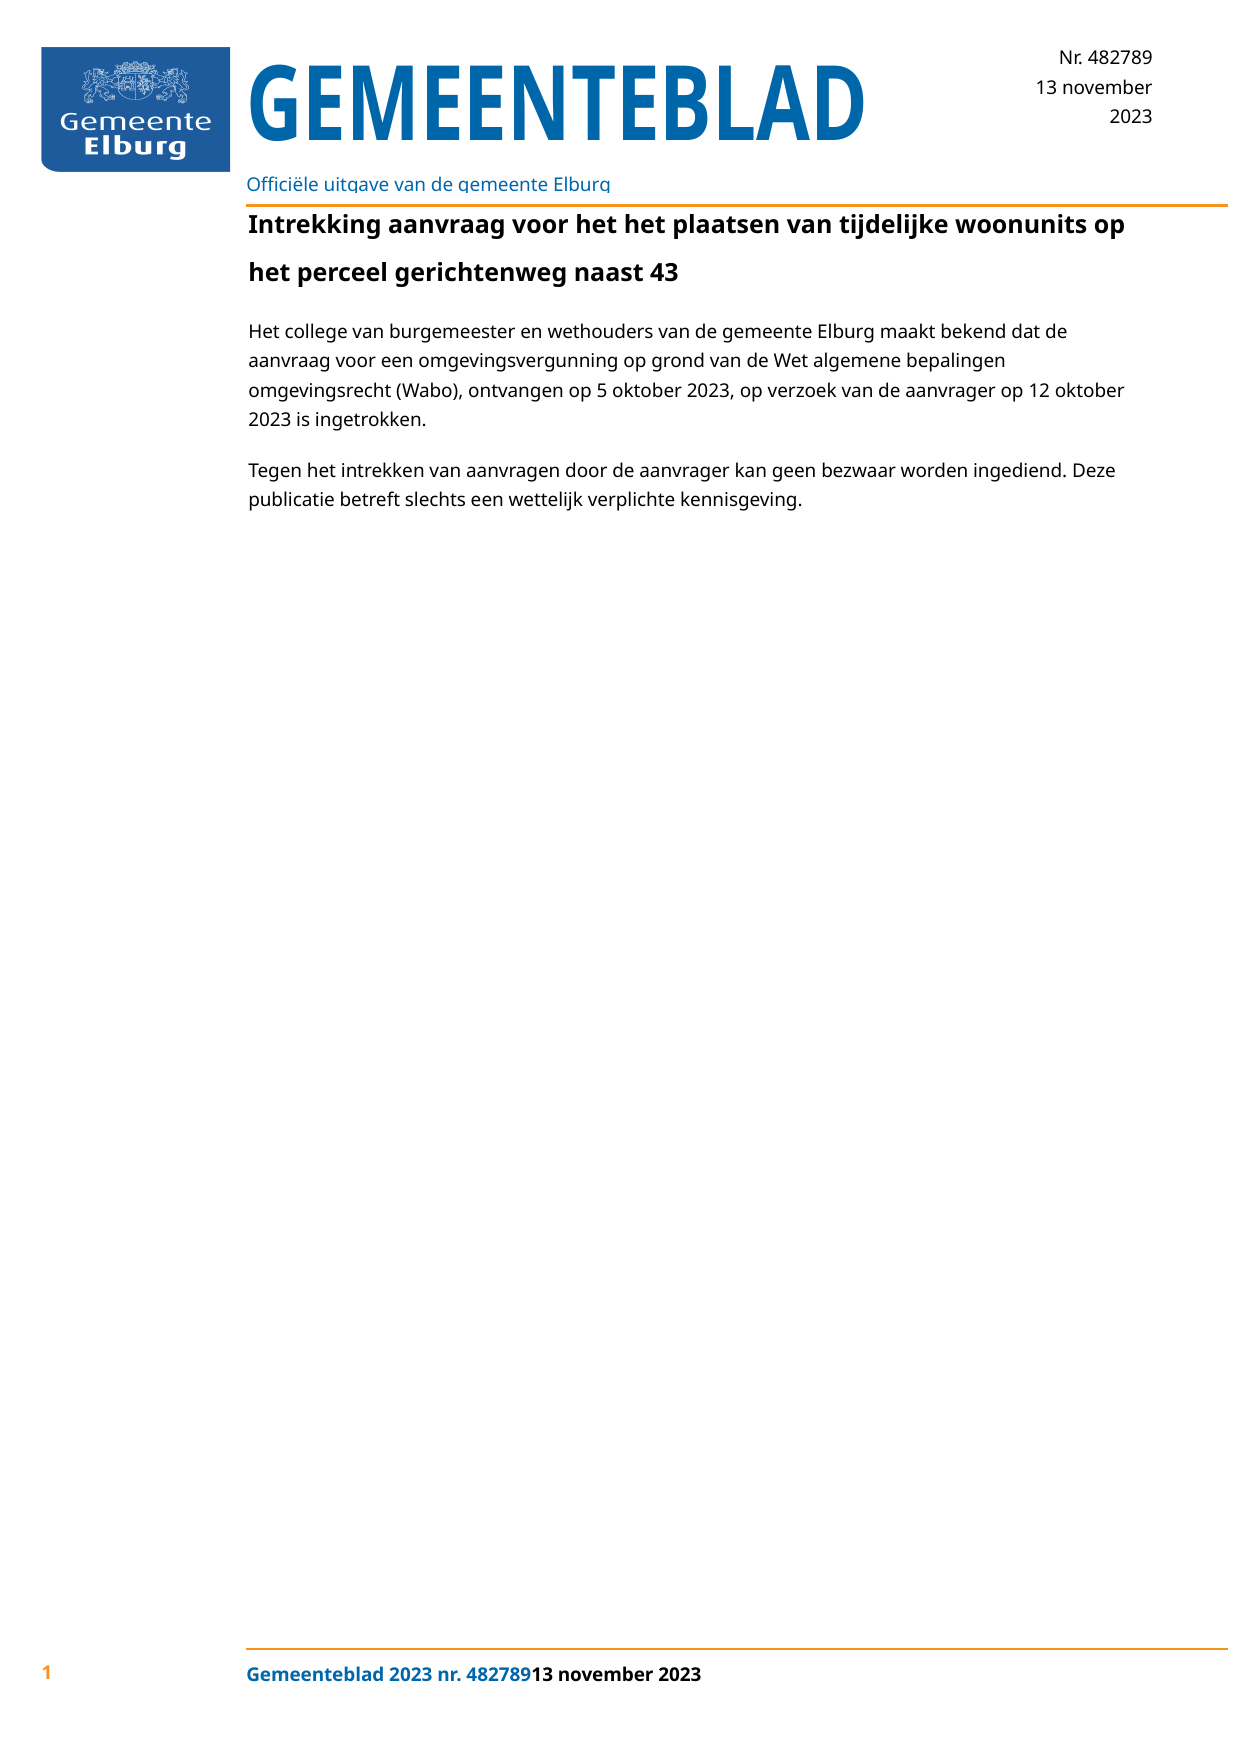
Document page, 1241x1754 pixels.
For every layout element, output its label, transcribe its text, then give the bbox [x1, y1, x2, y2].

picture [41, 47, 231, 172]
text Het college van burgemeester en wethouders van de gemeente Elburg maakt bekend dat de aanvraag voor een omgevingsvergunning op grond van de Wet algemene bepalingen omgevingsrecht (Wabo), ontvangen op 5 oktober 2023, op verzoek van de aanvrager op 12 oktober 2023 is ingetrokken. [248, 318, 1152, 432]
text Intrekking aanvraag voor het het plaatsen van tijdelijke woonunits op het perceel gerichtenweg naast 43 [248, 207, 1152, 288]
text Tegen het intrekken van aanvragen door de aanvrager kan geen bezwaar worden ingediend. Deze publicatie betreft slechts een wettelijk verplichte kennisgeving. [248, 457, 1152, 512]
